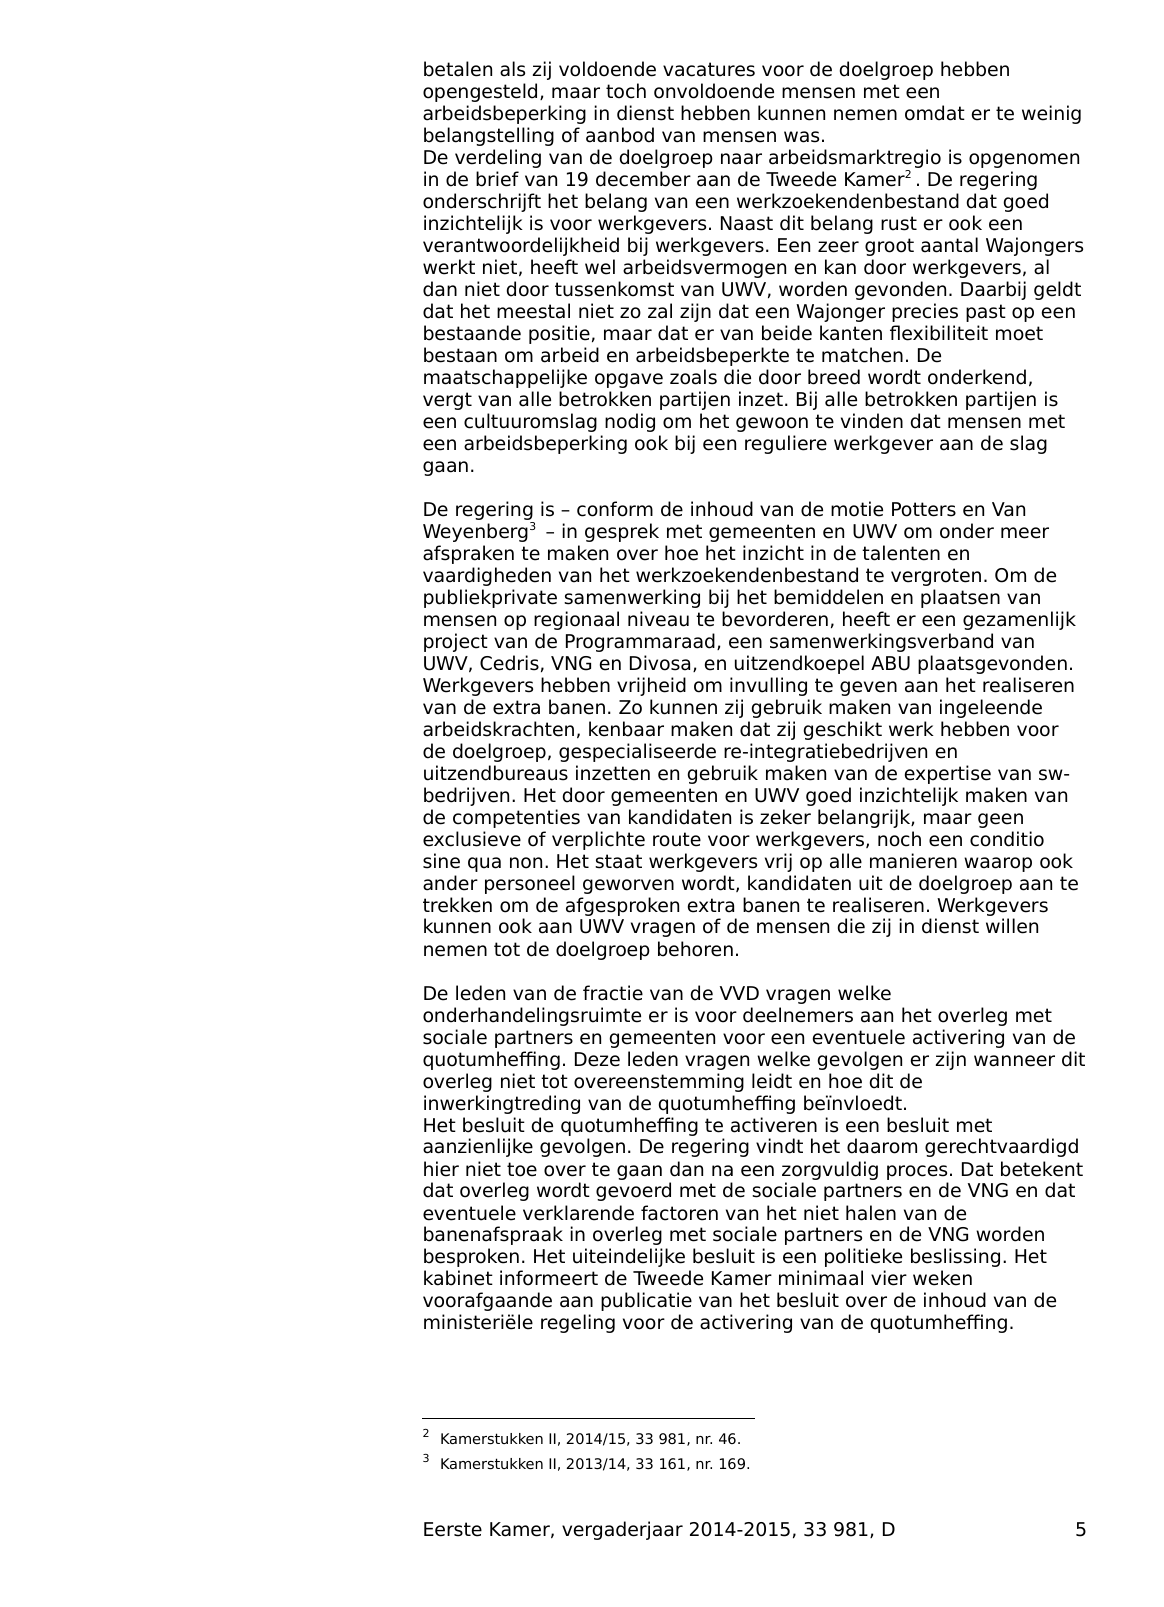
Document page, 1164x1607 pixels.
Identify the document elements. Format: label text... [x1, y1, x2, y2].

text De verdeling van de doelgroep naar arbeidsmarktregio is opgenomen in de brief van 19 december aan de Tweede Kamer. De regering onderschrijft het belang van een werkzoekendenbestand dat goed inzichtelijk is voor werkgevers. Naast dit belang rust er ook een verantwoordelijkheid bij werkgevers. Een zeer groot aantal Wajongers werkt niet, heeft wel arbeidsvermogen en kan door werkgevers, al dan niet door tussenkomst van UWV, worden gevonden. Daarbij geldt dat het meestal niet zo zal zijn dat een Wajonger precies past op een bestaande positie, maar dat er van beide kanten flexibiliteit moet bestaan om arbeid en arbeidsbeperkte te matchen. De maatschappelijke opgave zoals die door breed wordt onderkend, vergt van alle betrokken partijen inzet. Bij alle betrokken partijen is een cultuuromslag nodig om het gewoon te vinden dat mensen met een arbeidsbeperking ook bij een reguliere werkgever aan de slag gaan. [422, 147, 1087, 477]
text De regering is – conform de inhoud van de motie Potters en Van Weyenberg – in gesprek met gemeenten en UWV om onder meer afspraken te maken over hoe het inzicht in de talenten en vaardigheden van het werkzoekendenbestand te vergroten. Om de publiekprivate samenwerking bij het bemiddelen en plaatsen van mensen op regionaal niveau te bevorderen, heeft er een gezamenlijk project van de Programmaraad, een samenwerkingsverband van UWV, Cedris, VNG en Divosa, en uitzendkoepel ABU plaatsgevonden. Werkgevers hebben vrijheid om invulling te geven aan het realiseren van de extra banen. Zo kunnen zij gebruik maken van ingeleende arbeidskrachten, kenbaar maken dat zij geschikt werk hebben voor de doelgroep, gespecialiseerde re-integratiebedrijven en uitzendbureaus inzetten en gebruik maken van de expertise van sw-bedrijven. Het door gemeenten en UWV goed inzichtelijk maken van de competenties van kandidaten is zeker belangrijk, maar geen exclusieve of verplichte route voor werkgevers, noch een conditio sine qua non. Het staat werkgevers vrij op alle manieren waarop ook ander personeel geworven wordt, kandidaten uit de doelgroep aan te trekken om de afgesproken extra banen te realiseren. Werkgevers kunnen ook aan UWV vragen of de mensen die zij in dienst willen nemen tot de doelgroep behoren. [422, 499, 1087, 960]
text Kamerstukken II, 2013/14, 33 161, nr. 169. [422, 1452, 1087, 1474]
text Het besluit de quotumheffing te activeren is een besluit met aanzienlijke gevolgen. De regering vindt het daarom gerechtvaardigd hier niet toe over te gaan dan na een zorgvuldig proces. Dat betekent dat overleg wordt gevoerd met de sociale partners en de VNG en dat eventuele verklarende factoren van het niet halen van de banenafspraak in overleg met sociale partners en de VNG worden besproken. Het uiteindelijke besluit is een politieke beslissing. Het kabinet informeert de Tweede Kamer minimaal vier weken voorafgaande aan publicatie van het besluit over de inhoud van de ministeriële regeling voor de activering van de quotumheffing. [422, 1114, 1087, 1334]
text betalen als zij voldoende vacatures voor de doelgroep hebben opengesteld, maar toch onvoldoende mensen met een arbeidsbeperking in dienst hebben kunnen nemen omdat er te weinig belangstelling of aanbod van mensen was. [422, 59, 1087, 147]
text De leden van de fractie van de VVD vragen welke onderhandelingsruimte er is voor deelnemers aan het overleg met sociale partners en gemeenten voor een eventuele activering van de quotumheffing. Deze leden vragen welke gevolgen er zijn wanneer dit overleg niet tot overeenstemming leidt en hoe dit de inwerkingtreding van de quotumheffing beïnvloedt. [422, 983, 1087, 1114]
text Kamerstukken II, 2014/15, 33 981, nr. 46. [422, 1427, 1087, 1449]
